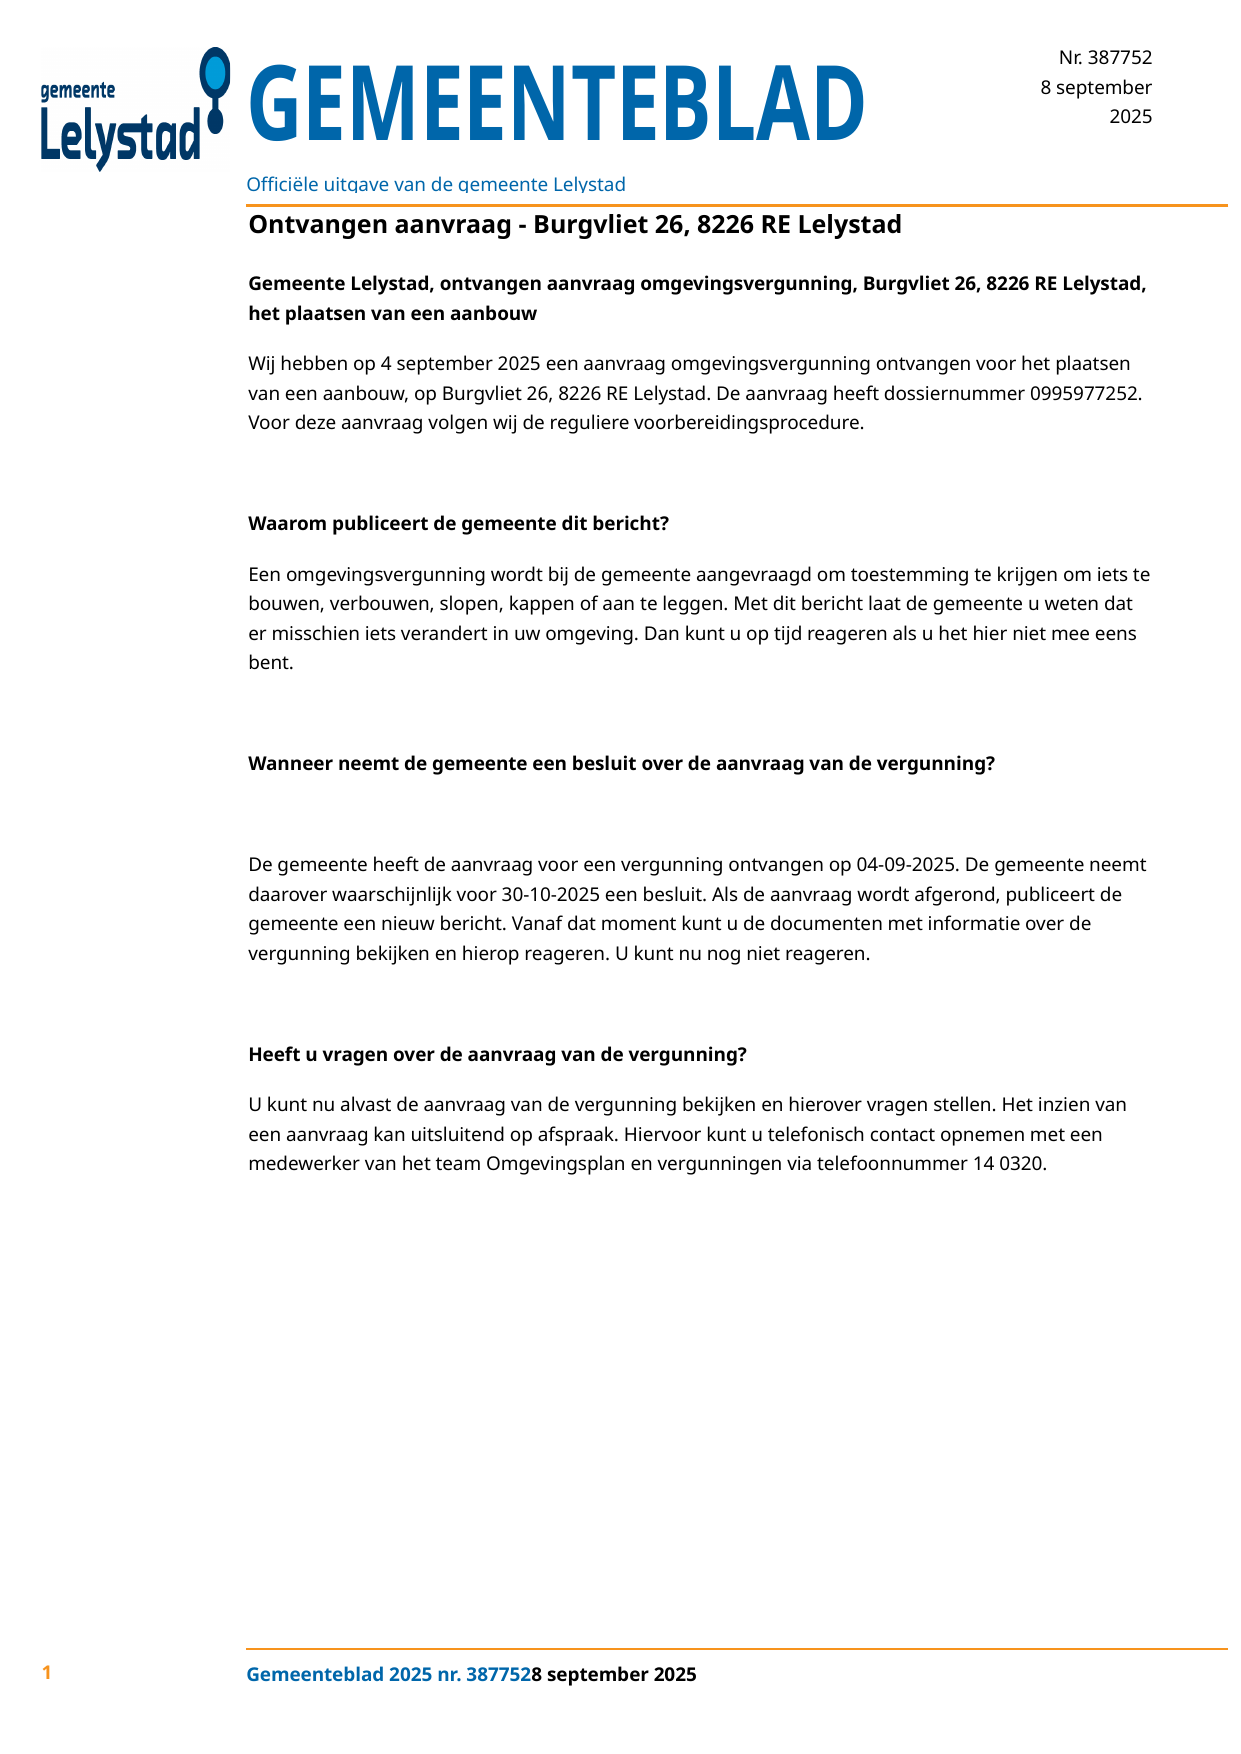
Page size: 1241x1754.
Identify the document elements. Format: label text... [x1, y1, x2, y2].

text Wij hebben op 4 september 2025 een aanvraag omgevingsvergunning ontvangen voor het plaatsen van een aanbouw, op Burgvliet 26, 8226 RE Lelystad. De aanvraag heeft dossiernummer 0995977252. Voor deze aanvraag volgen wij de reguliere voorbereidingsprocedure. [248, 350, 1152, 435]
text Wanneer neemt de gemeente een besluit over de aanvraag van de vergunning? [248, 750, 1152, 776]
picture [41, 47, 231, 172]
text Gemeente Lelystad, ontvangen aanvraag omgevingsvergunning, Burgvliet 26, 8226 RE Lelystad, het plaatsen van een aanbouw [248, 270, 1152, 326]
text De gemeente heeft de aanvraag voor een vergunning ontvangen op 04-09-2025. De gemeente neemt daarover waarschijnlijk voor 30-10-2025 een besluit. Als de aanvraag wordt afgerond, publiceert de gemeente een nieuw bericht. Vanaf dat moment kunt u de documenten met informatie over de vergunning bekijken en hierop reageren. U kunt nu nog niet reageren. [248, 851, 1152, 966]
text Ontvangen aanvraag - Burgvliet 26, 8226 RE Lelystad [248, 207, 1152, 241]
text Een omgevingsvergunning wordt bij de gemeente aangevraagd om toestemming te krijgen om iets te bouwen, verbouwen, slopen, kappen of aan te leggen. Met dit bericht laat de gemeente u weten dat er misschien iets verandert in uw omgeving. Dan kunt u op tijd reageren als u het hier niet mee eens bent. [248, 561, 1152, 675]
text Waarom publiceert de gemeente dit bericht? [248, 510, 1152, 536]
text U kunt nu alvast de aanvraag van de vergunning bekijken en hierover vragen stellen. Het inzien van een aanvraag kan uitsluitend op afspraak. Hiervoor kunt u telefonisch contact opnemen met een medewerker van het team Omgevingsplan en vergunningen via telefoonnummer 14 0320. [248, 1091, 1152, 1176]
text Heeft u vragen over de aanvraag van de vergunning? [248, 1041, 1152, 1066]
